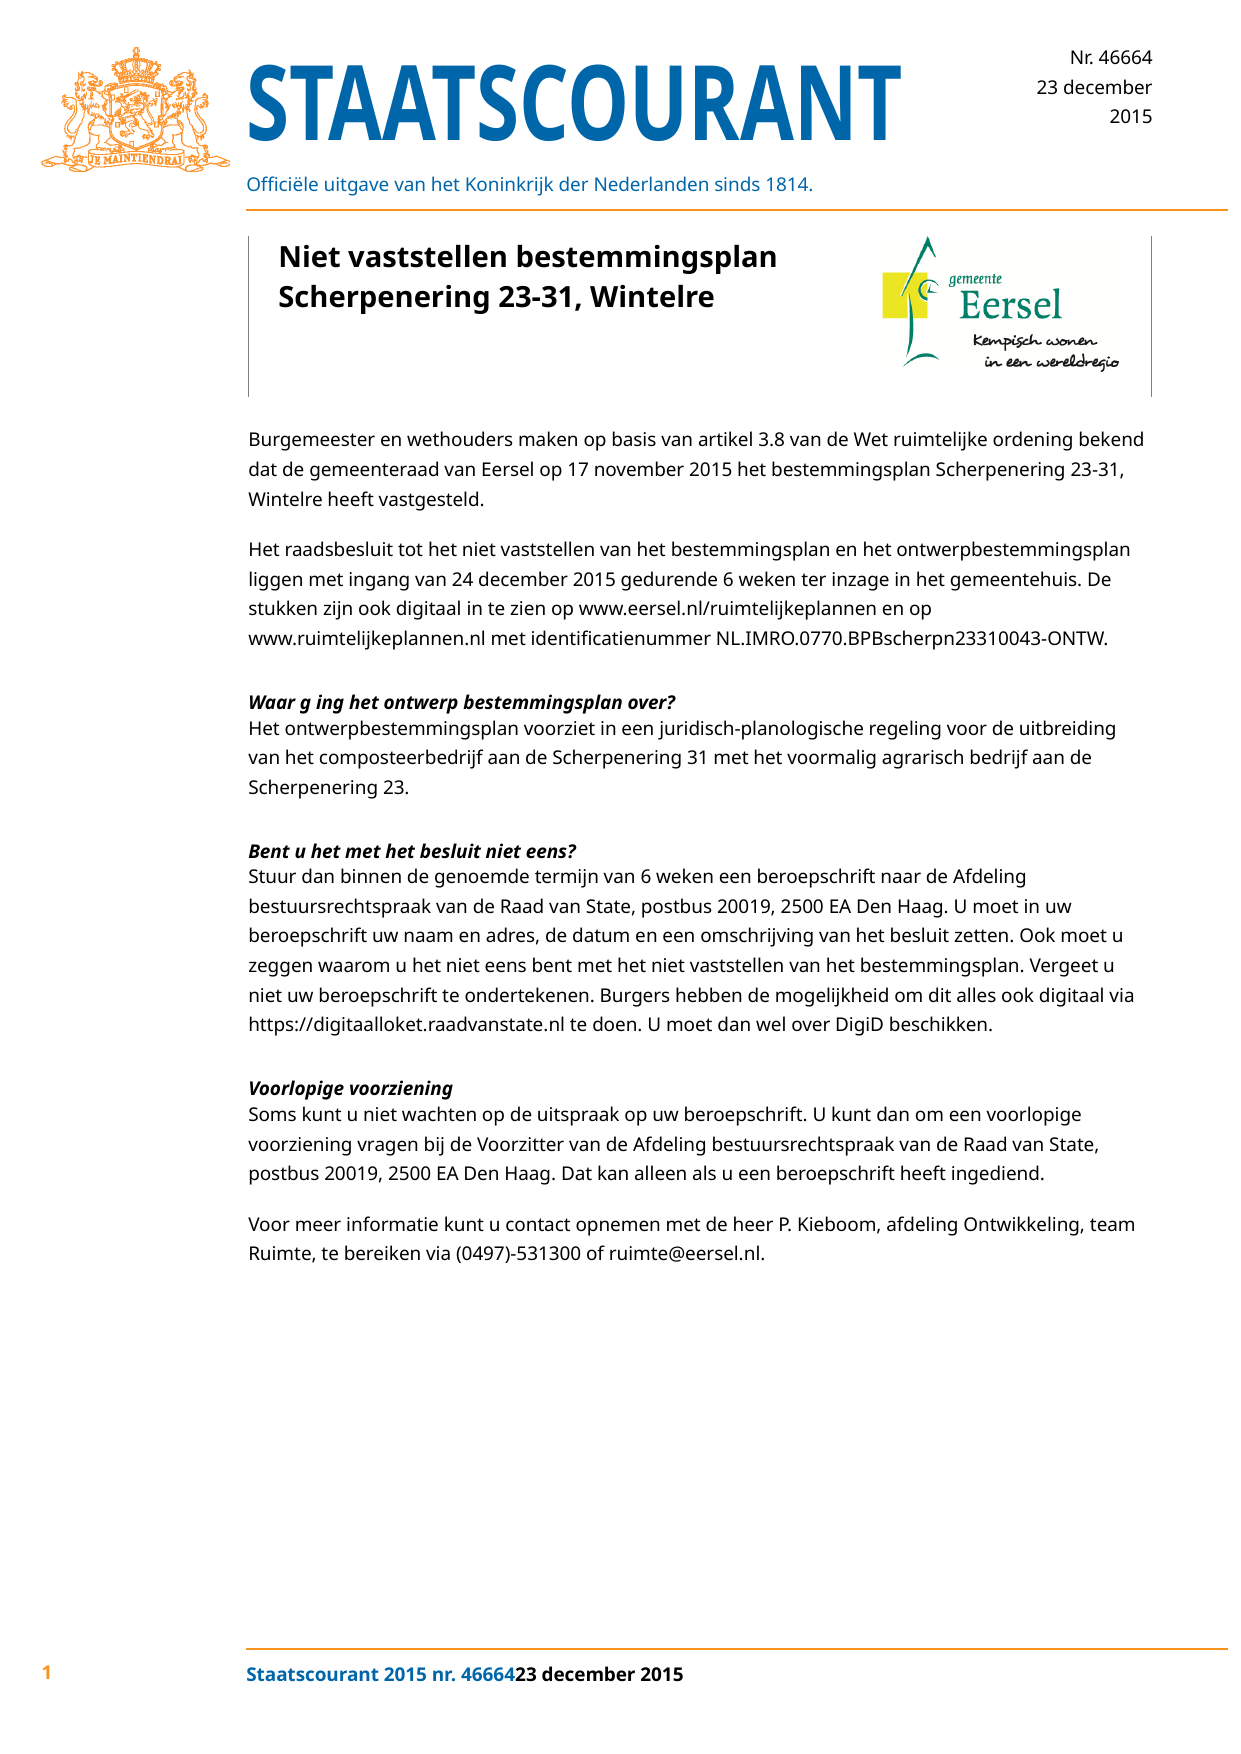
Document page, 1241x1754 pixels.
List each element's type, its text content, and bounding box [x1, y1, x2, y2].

text Voor meer informatie kunt u contact opnemen met de heer P. Kieboom, afdeling Ontwikkeling, team Ruimte, te bereiken via (0497)-531300 of ruimte@eersel.nl. [248, 1211, 1152, 1266]
text Het ontwerpbestemmingsplan voorziet in een juridisch-planologische regeling voor de uitbreiding van het composteerbedrijf aan de Scherpenering 31 met het voormalig agrarisch bedrijf aan de Scherpenering 23. [248, 715, 1152, 799]
text Soms kunt u niet wachten op de uitspraak op uw beroepschrift. U kunt dan om een voorlopige voorziening vragen bij de Voorzitter van de Afdeling bestuursrechtspraak van de Raad van State, postbus 20019, 2500 EA Den Haag. Dat kan alleen als u een beroepschrift heeft ingediend. [248, 1101, 1152, 1186]
text Burgemeester en wethouders maken op basis van artikel 3.8 van de Wet ruimtelijke ordening bekend dat de gemeenteraad van Eersel op 17 november 2015 het bestemmingsplan Scherpenering 23-31, Wintelre heeft vastgesteld. [248, 427, 1152, 512]
text Stuur dan binnen de genoemde termijn van 6 weken een beroepschrift naar de Afdeling bestuursrechtspraak van de Raad van State, postbus 20019, 2500 EA Den Haag. U moet in uw beroepschrift uw naam en adres, de datum en een omschrijving van het besluit zetten. Ook moet u zeggen waarom u het niet eens bent met het niet vaststellen van het bestemmingsplan. Vergeet u niet uw beroepschrift te ondertekenen. Burgers hebben de mogelijkheid om dit alles ook digitaal via https://digitaalloket.raadvanstate.nl te doen. U moet dan wel over DigiD beschikken. [248, 863, 1152, 1037]
text Voorlopige voorziening [248, 1075, 1152, 1101]
text Het raadsbesluit tot het niet vaststellen van het bestemmingsplan en het ontwerpbestemmingsplan liggen met ingang van 24 december 2015 gedurende 6 weken ter inzage in het gemeentehuis. De stukken zijn ook digitaal in te zien op www.eersel.nl/ruimtelijkeplannen en op www.ruimtelijkeplannen.nl met identificatienummer NL.IMRO.0770.BPBscherpn23310043-ONTW. [248, 536, 1152, 651]
text Bent u het met het besluit niet eens? [248, 838, 1152, 863]
table_header [850, 236, 1151, 397]
picture [882, 236, 1119, 372]
picture [41, 47, 231, 172]
text Waar g ing het ontwerp bestemmingsplan over? [248, 689, 1152, 715]
table_header Niet vaststellen bestemmingsplan Scherpenering 23-31, Wintelre [249, 236, 850, 397]
